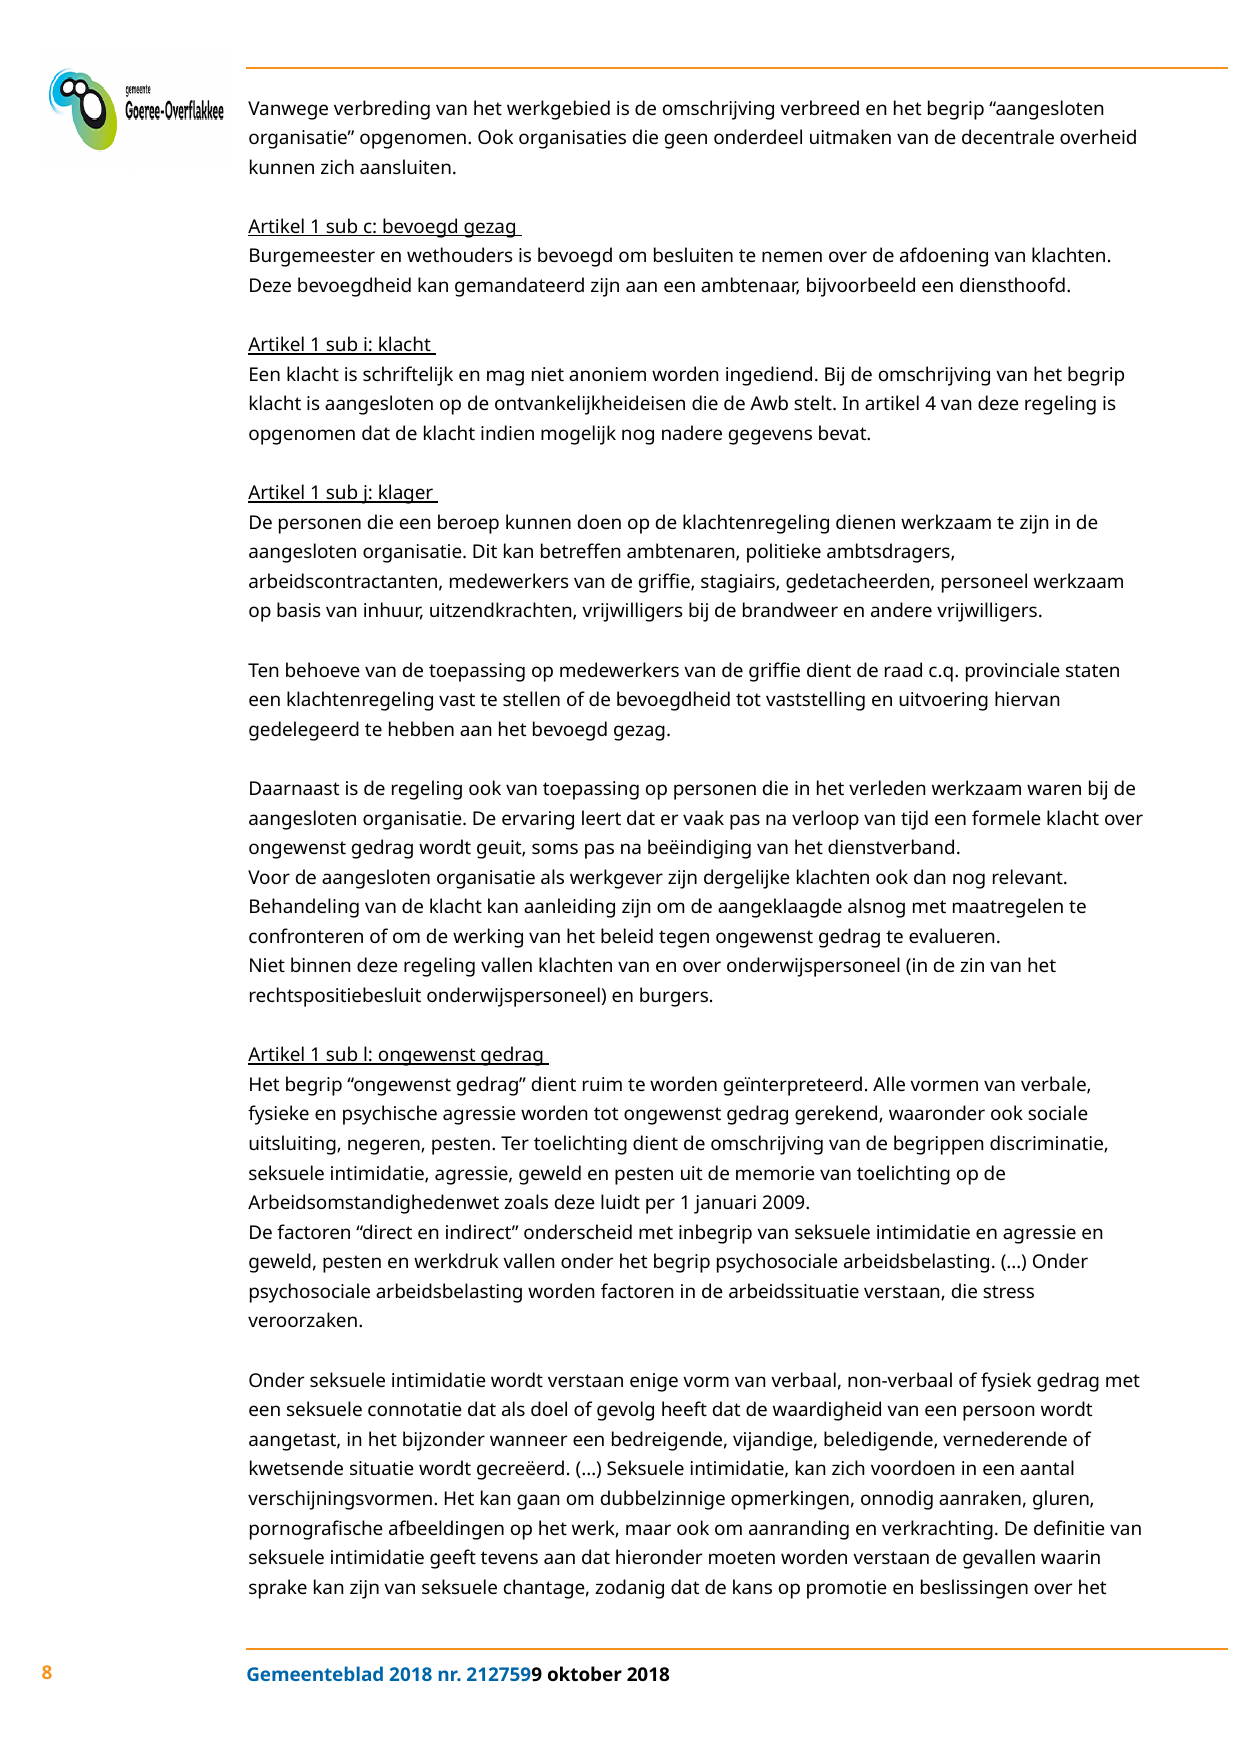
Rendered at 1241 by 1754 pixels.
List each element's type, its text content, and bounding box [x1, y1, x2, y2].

text Daarnaast is de regeling ook van toepassing op personen die in het verleden werkzaam waren bij de aangesloten organisatie. De ervaring leert dat er vaak pas na verloop van tijd een formele klacht over ongewenst gedrag wordt geuit, soms pas na beëindiging van het dienstverband. [248, 775, 1152, 860]
text Een klacht is schriftelijk en mag niet anoniem worden ingediend. Bij de omschrijving van het begrip klacht is aangesloten op de ontvankelijkheideisen die de Awb stelt. In artikel 4 van deze regeling is opgenomen dat de klacht indien mogelijk nog nadere gegevens bevat. [248, 361, 1152, 446]
text Vanwege verbreding van het werkgebied is de omschrijving verbreed en het begrip “aangesloten organisatie” opgenomen. Ook organisaties die geen onderdeel uitmaken van de decentrale overheid kunnen zich aansluiten. [248, 95, 1152, 180]
text Burgemeester en wethouders is bevoegd om besluiten te nemen over de afdoening van klachten. Deze bevoegdheid kan gemandateerd zijn aan een ambtenaar, bijvoorbeeld een diensthoofd. [248, 243, 1152, 298]
text Het begrip “ongewenst gedrag” dient ruim te worden geïnterpreteerd. Alle vormen van verbale, fysieke en psychische agressie worden tot ongewenst gedrag gerekend, waaronder ook sociale uitsluiting, negeren, pesten. Ter toelichting dient de omschrijving van de begrippen discriminatie, seksuele intimidatie, agressie, geweld en pesten uit de memorie van toelichting op de Arbeidsomstandighedenwet zoals deze luidt per 1 januari 2009. [248, 1071, 1152, 1215]
text Onder seksuele intimidatie wordt verstaan enige vorm van verbaal, non-verbaal of fysiek gedrag met een seksuele connotatie dat als doel of gevolg heeft dat de waardigheid van een persoon wordt aangetast, in het bijzonder wanneer een bedreigende, vijandige, beledigende, vernederende of kwetsende situatie wordt gecreëerd. (…) Seksuele intimidatie, kan zich voordoen in een aantal verschijningsvormen. Het kan gaan om dubbelzinnige opmerkingen, onnodig aanraken, gluren, pornografische afbeeldingen op het werk, maar ook om aanranding en verkrachting. De definitie van seksuele intimidatie geeft tevens aan dat hieronder moeten worden verstaan de gevallen waarin sprake kan zijn van seksuele chantage, zodanig dat de kans op promotie en beslissingen over het [248, 1367, 1152, 1600]
text Niet binnen deze regeling vallen klachten van en over onderwijspersoneel (in de zin van het rechtspositiebesluit onderwijspersoneel) en burgers. [248, 953, 1152, 1008]
text Artikel 1 sub i: klacht [248, 331, 1152, 357]
text Artikel 1 sub j: klager [248, 479, 1152, 505]
text Voor de aangesloten organisatie als werkgever zijn dergelijke klachten ook dan nog relevant. Behandeling van de klacht kan aanleiding zijn om de aangeklaagde alsnog met maatregelen te confronteren of om de werking van het beleid tegen ongewenst gedrag te evalueren. [248, 864, 1152, 949]
text De personen die een beroep kunnen doen op de klachtenregeling dienen werkzaam te zijn in de aangesloten organisatie. Dit kan betreffen ambtenaren, politieke ambtsdragers, arbeidscontractanten, medewerkers van de griffie, stagiairs, gedetacheerden, personeel werkzaam op basis van inhuur, uitzendkrachten, vrijwilligers bij de brandweer en andere vrijwilligers. [248, 509, 1152, 623]
text Artikel 1 sub l: ongewenst gedrag [248, 1041, 1152, 1067]
text Artikel 1 sub c: bevoegd gezag [248, 213, 1152, 239]
picture [41, 47, 231, 172]
text De factoren “direct en indirect” onderscheid met inbegrip van seksuele intimidatie en agressie en geweld, pesten en werkdruk vallen onder het begrip psychosociale arbeidsbelasting. (…) Onder psychosociale arbeidsbelasting worden factoren in de arbeidssituatie verstaan, die stress veroorzaken. [248, 1219, 1152, 1333]
text Ten behoeve van de toepassing op medewerkers van de griffie dient de raad c.q. provinciale staten een klachtenregeling vast te stellen of de bevoegdheid tot vaststelling en uitvoering hiervan gedelegeerd te hebben aan het bevoegd gezag. [248, 657, 1152, 742]
